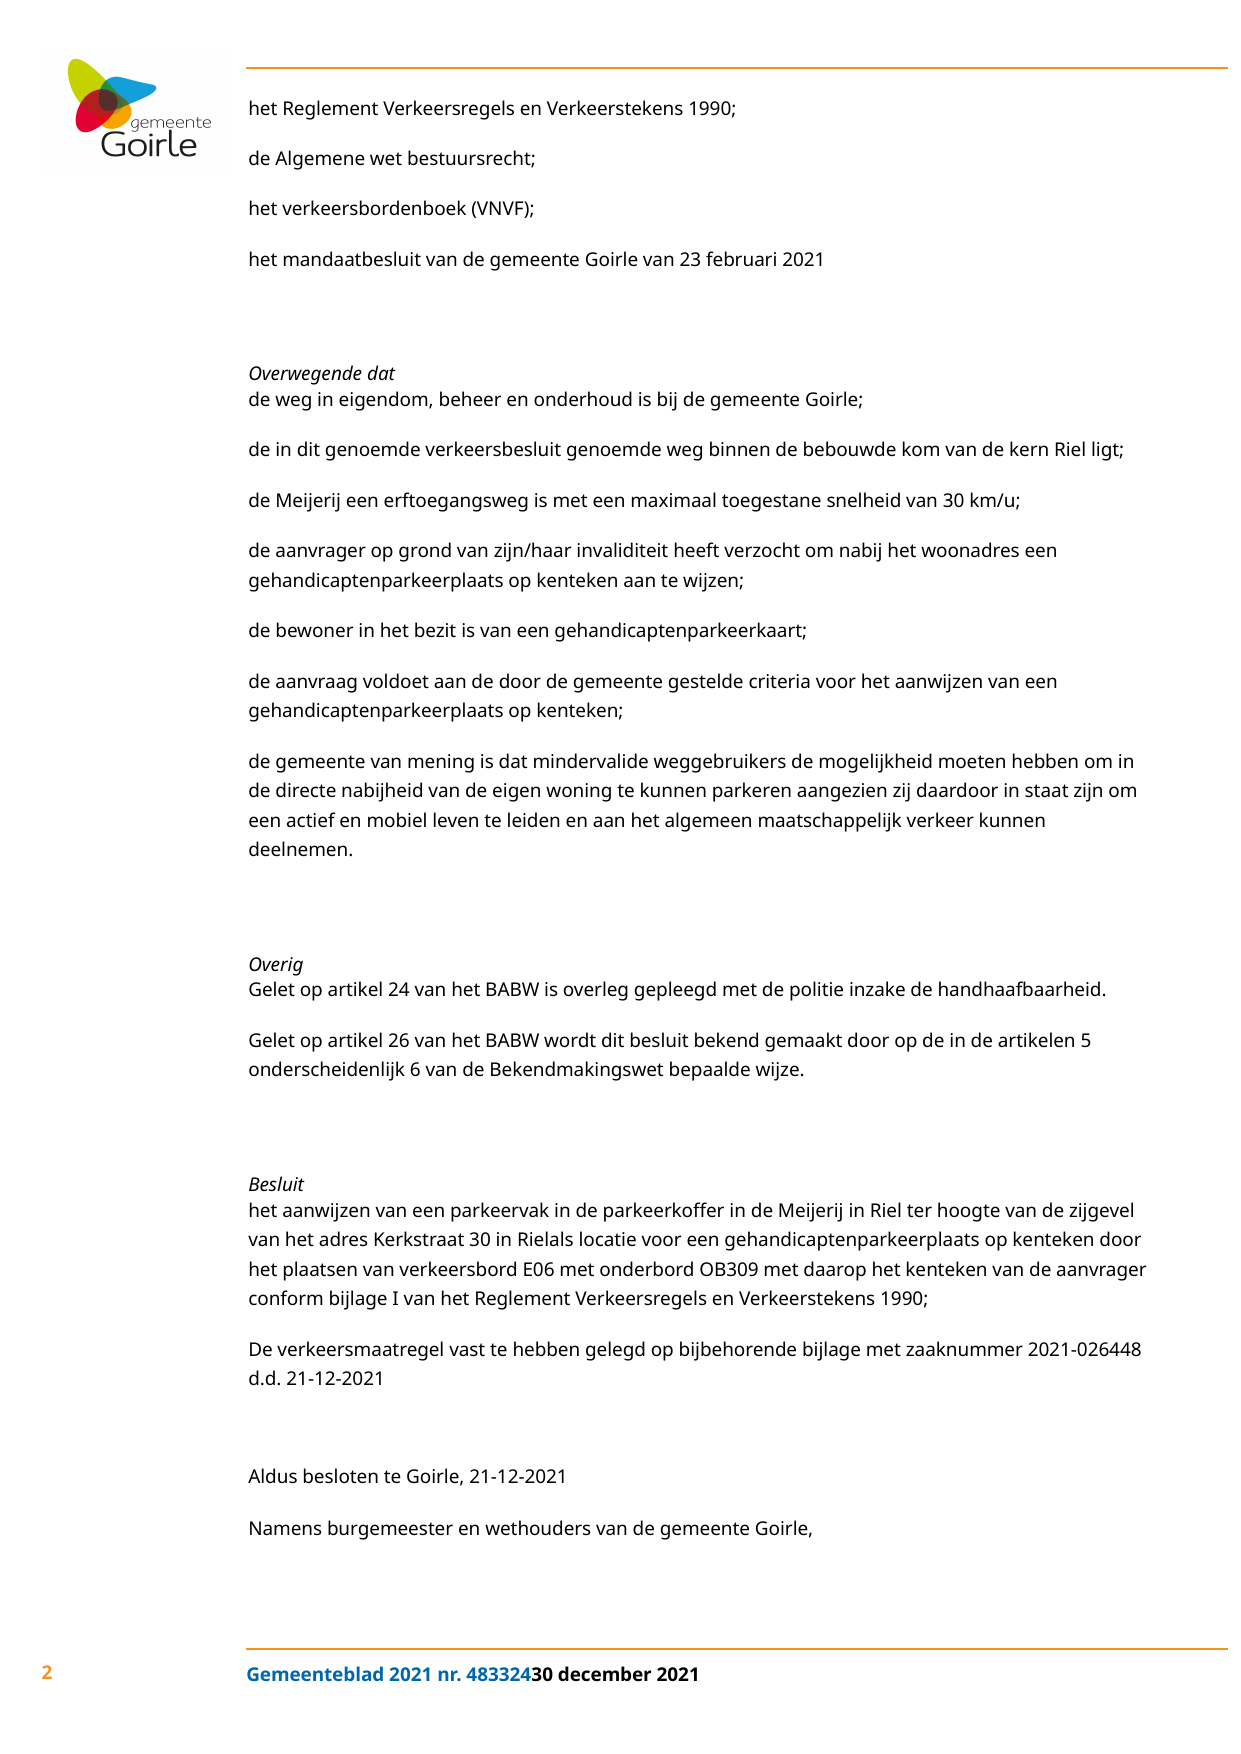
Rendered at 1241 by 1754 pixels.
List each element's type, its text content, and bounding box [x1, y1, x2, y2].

text de in dit genoemde verkeersbesluit genoemde weg binnen de bebouwde kom van de kern Riel ligt; [248, 437, 1152, 462]
text Aldus besloten te Goirle, 21-12-2021 [248, 1464, 1152, 1489]
text het verkeersbordenboek (VNVF); [248, 196, 1152, 221]
text de gemeente van mening is dat mindervalide weggebruikers de mogelijkheid moeten hebben om in de directe nabijheid van de eigen woning te kunnen parkeren aangezien zij daardoor in staat zijn om een actief en mobiel leven te leiden en aan het algemeen maatschappelijk verkeer kunnen deelnemen. [248, 748, 1152, 862]
picture [41, 47, 231, 172]
text Overig [248, 951, 1152, 977]
text Gelet op artikel 26 van het BABW wordt dit besluit bekend gemaakt door op de in de artikelen 5 onderscheidenlijk 6 van de Bekendmakingswet bepaalde wijze. [248, 1027, 1152, 1082]
text Overwegende dat [248, 360, 1152, 386]
text de Algemene wet bestuursrecht; [248, 145, 1152, 171]
text de bewoner in het bezit is van een gehandicaptenparkeerkaart; [248, 617, 1152, 643]
text Gelet op artikel 24 van het BABW is overleg gepleegd met de politie inzake de handhaafbaarheid. [248, 977, 1152, 1002]
text De verkeersmaatregel vast te hebben gelegd op bijbehorende bijlage met zaaknummer 2021-026448 d.d. 21-12-2021 [248, 1336, 1152, 1391]
text de weg in eigendom, beheer en onderhoud is bij de gemeente Goirle; [248, 386, 1152, 412]
text het Reglement Verkeersregels en Verkeerstekens 1990; [248, 95, 1152, 121]
text Besluit [248, 1171, 1152, 1197]
text de aanvrager op grond van zijn/haar invaliditeit heeft verzocht om nabij het woonadres een gehandicaptenparkeerplaats op kenteken aan te wijzen; [248, 537, 1152, 593]
text de aanvraag voldoet aan de door de gemeente gestelde criteria voor het aanwijzen van een gehandicaptenparkeerplaats op kenteken; [248, 668, 1152, 723]
text het mandaatbesluit van de gemeente Goirle van 23 februari 2021 [248, 246, 1152, 272]
text Namens burgemeester en wethouders van de gemeente Goirle, [248, 1515, 1152, 1541]
text het aanwijzen van een parkeervak in de parkeerkoffer in de Meijerij in Riel ter hoogte van de zijgevel van het adres Kerkstraat 30 in Rielals locatie voor een gehandicaptenparkeerplaats op kenteken door het plaatsen van verkeersbord E06 met onderbord OB309 met daarop het kenteken van de aanvrager conform bijlage I van het Reglement Verkeersregels en Verkeerstekens 1990; [248, 1197, 1152, 1311]
text de Meijerij een erftoegangsweg is met een maximaal toegestane snelheid van 30 km/u; [248, 487, 1152, 513]
